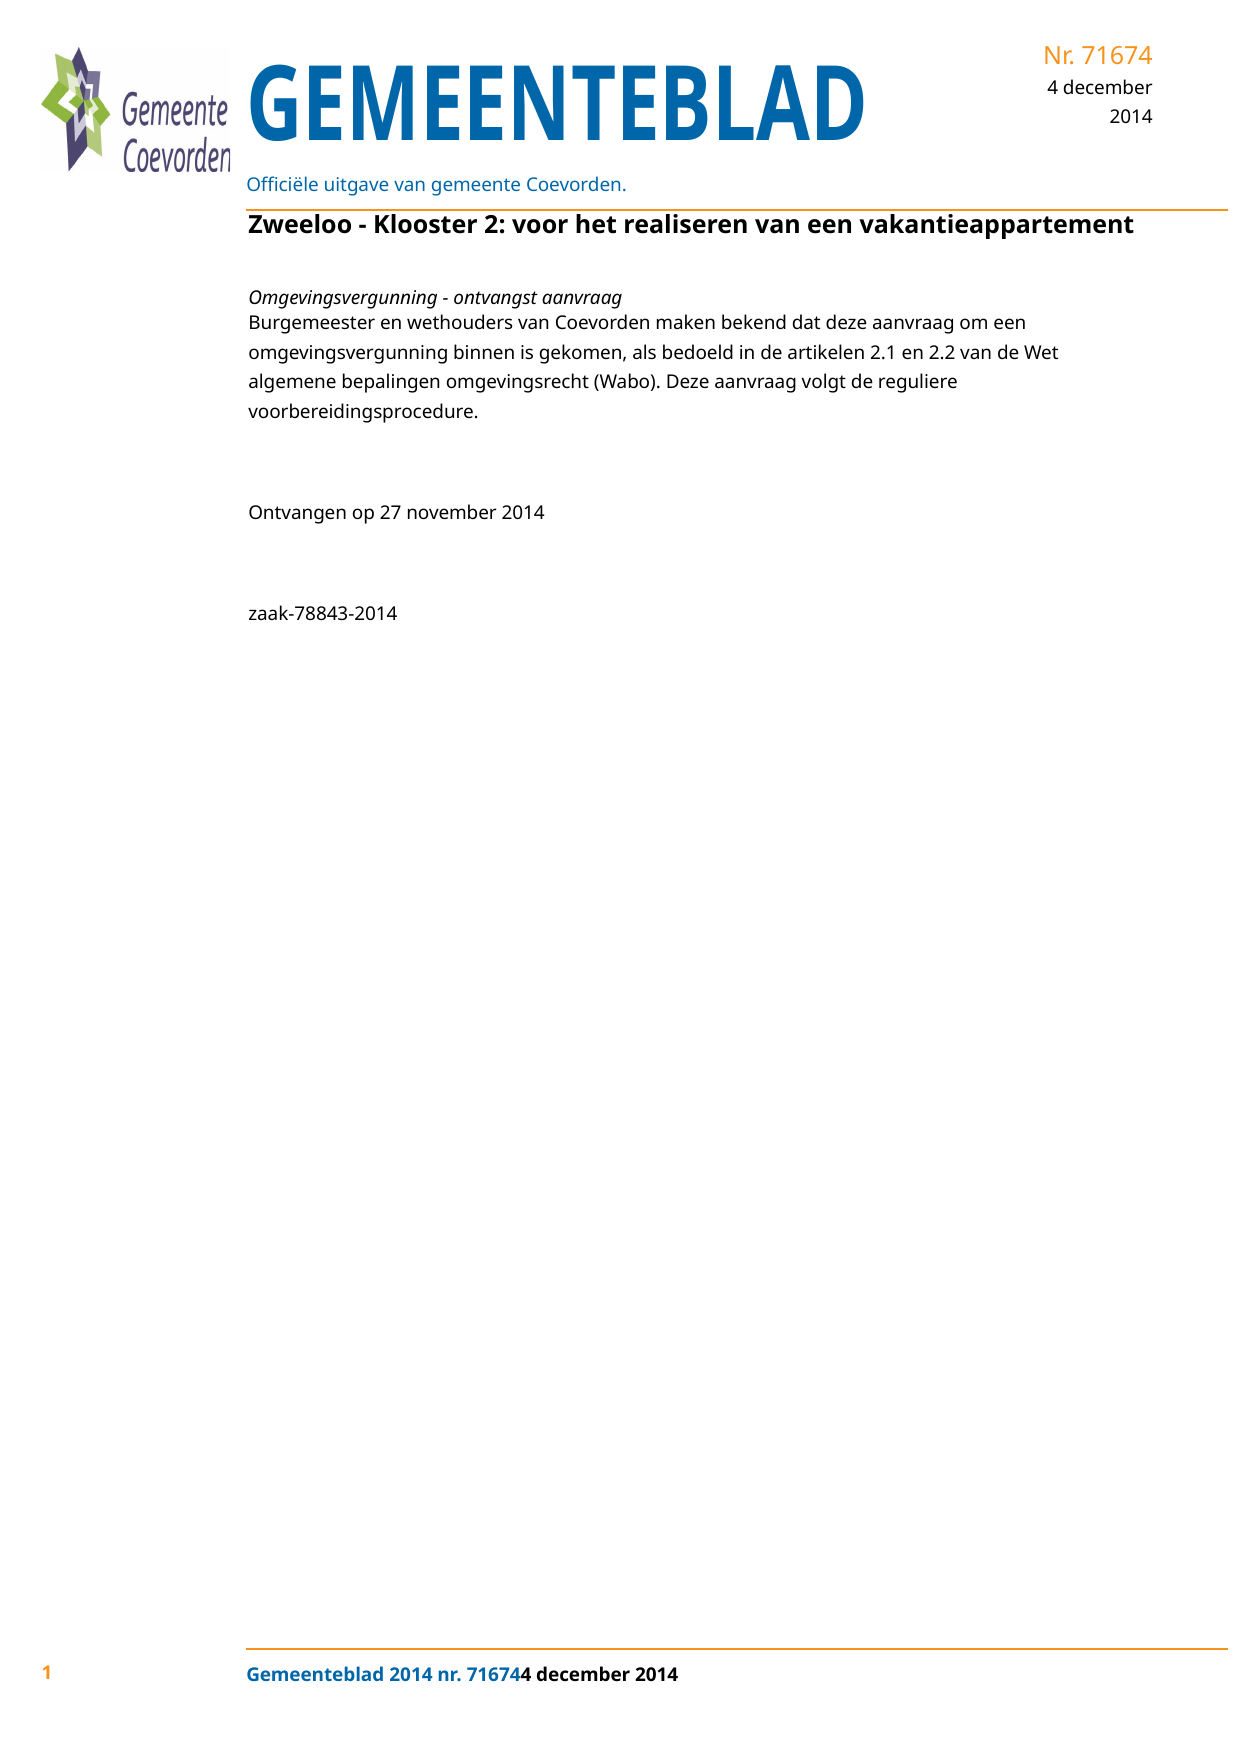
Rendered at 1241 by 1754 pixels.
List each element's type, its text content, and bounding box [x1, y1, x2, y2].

text Zweeloo - Klooster 2: voor het realiseren van een vakantieappartement [248, 211, 1152, 241]
picture [41, 47, 231, 172]
text Burgemeester en wethouders van Coevorden maken bekend dat deze aanvraag om een omgevingsvergunning binnen is gekomen, als bedoeld in de artikelen 2.1 en 2.2 van de Wet algemene bepalingen omgevingsrecht (Wabo). Deze aanvraag volgt de reguliere voorbereidingsprocedure. [248, 309, 1152, 424]
text Omgevingsvergunning - ontvangst aanvraag [248, 284, 1152, 309]
text Ontvangen op 27 november 2014 [248, 499, 1152, 525]
text zaak-78843-2014 [248, 600, 1152, 626]
